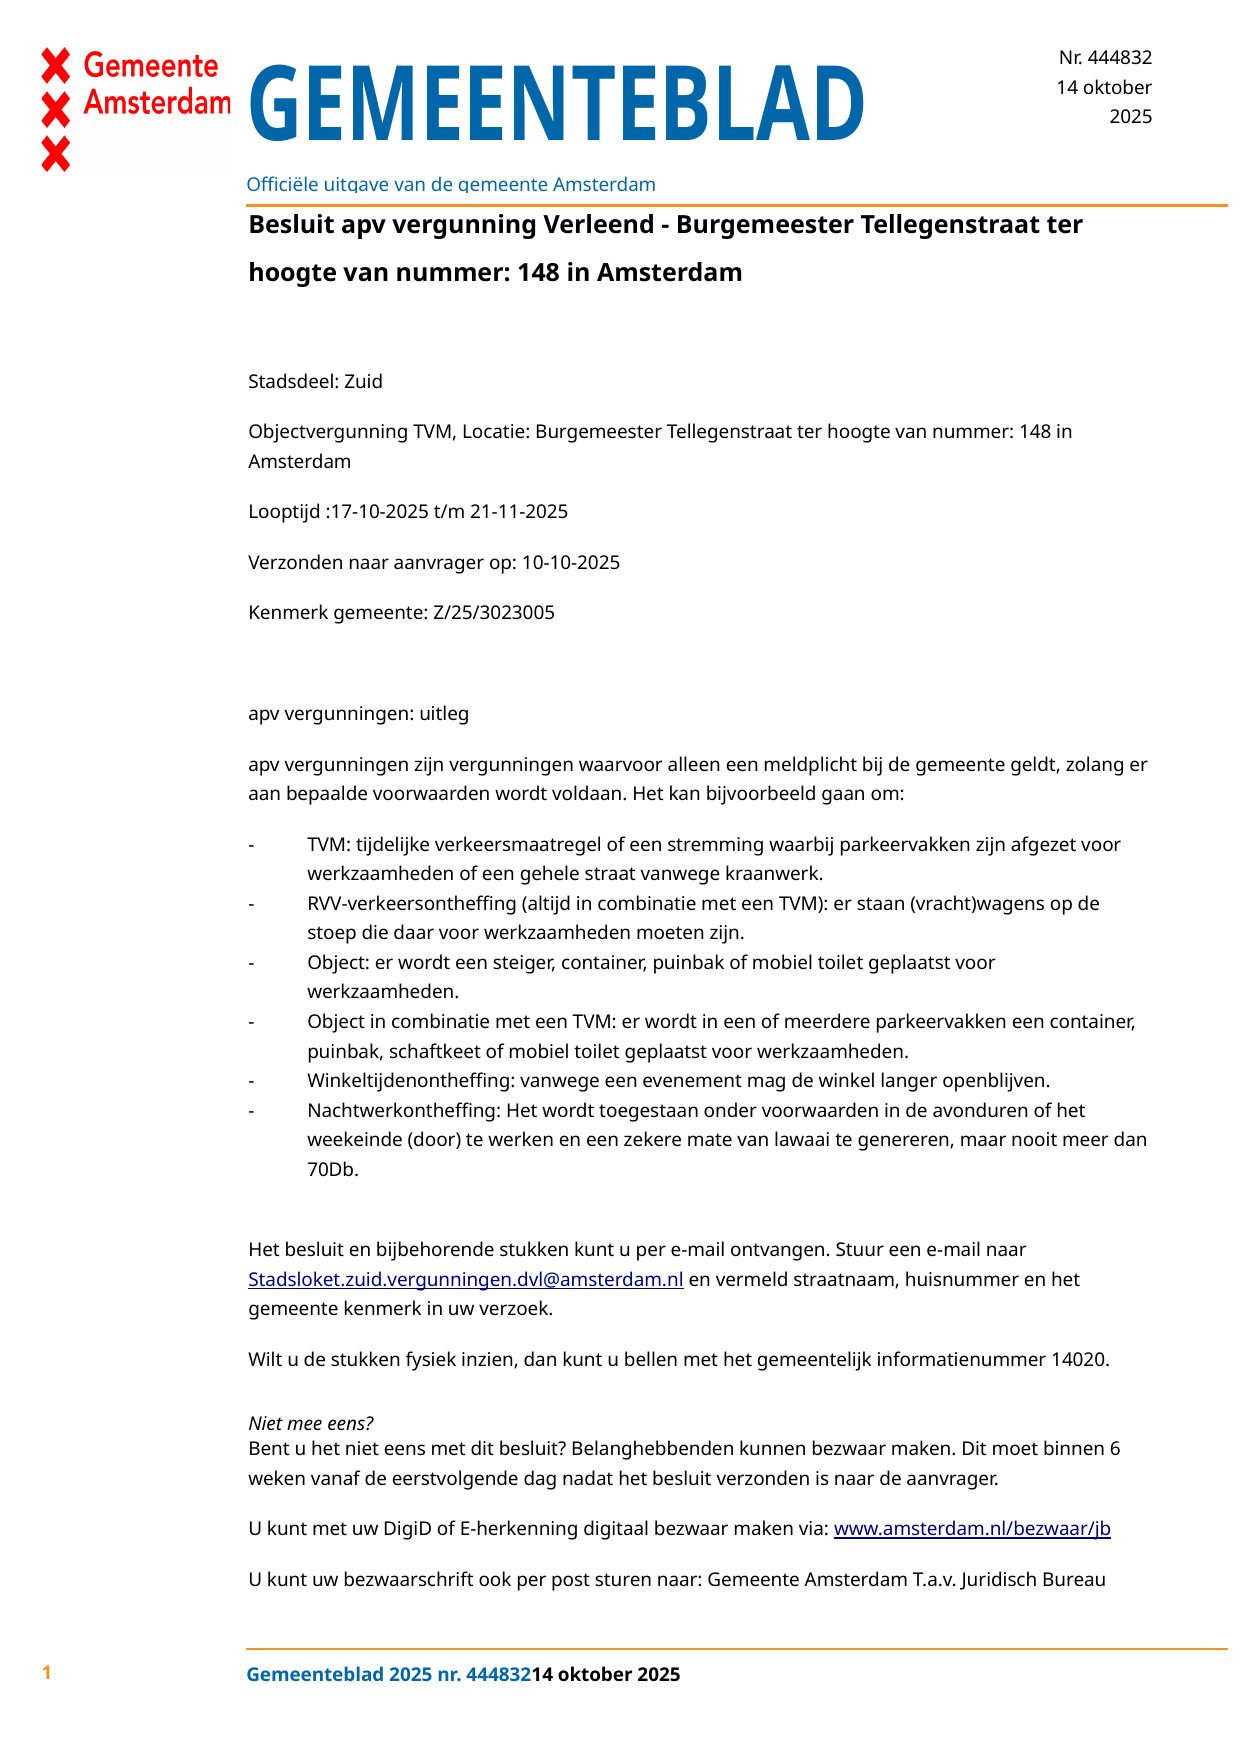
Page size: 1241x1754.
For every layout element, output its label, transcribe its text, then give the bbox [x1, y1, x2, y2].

text Het besluit en bijbehorende stukken kunt u per e-mail ontvangen. Stuur een e-mail naar Stadsloket.zuid.vergunningen.dvl@amsterdam.nl en vermeld straatnaam, huisnummer en het gemeente kenmerk in uw verzoek. [248, 1236, 1152, 1321]
text Bent u het niet eens met dit besluit? Belanghebbenden kunnen bezwaar maken. Dit moet binnen 6 weken vanaf de eerstvolgende dag nadat het besluit verzonden is naar de aanvrager. [248, 1436, 1152, 1491]
list Object in combinatie met een TVM: er wordt in een of meerdere parkeervakken een container, puinbak, schaftkeet of mobiel toilet geplaatst voor werkzaamheden. [248, 1008, 1152, 1064]
list RVV-verkeersontheffing (altijd in combinatie met een TVM): er staan (vracht)wagens op de stoep die daar voor werkzaamheden moeten zijn. [248, 890, 1152, 945]
text Objectvergunning TVM, Locatie: Burgemeester Tellegenstraat ter hoogte van nummer: 148 in Amsterdam [248, 419, 1152, 474]
text Stadsdeel: Zuid [248, 368, 1152, 394]
text Wilt u de stukken fysiek inzien, dan kunt u bellen met het gemeentelijk informatienummer 14020. [248, 1346, 1152, 1372]
text U kunt uw bezwaarschrift ook per post sturen naar: Gemeente Amsterdam T.a.v. Juridisch Bureau [248, 1566, 1152, 1592]
text U kunt met uw DigiD of E-herkenning digitaal bezwaar maken via: www.amsterdam.nl/bezwaar/jb [248, 1516, 1152, 1541]
list Nachtwerkontheffing: Het wordt toegestaan onder voorwaarden in de avonduren of het weekeinde (door) te werken en een zekere mate van lawaai te genereren, maar nooit meer dan 70Db. [248, 1097, 1152, 1182]
text Looptijd :17-10-2025 t/m 21-11-2025 [248, 499, 1152, 524]
text Verzonden naar aanvrager op: 10-10-2025 [248, 549, 1152, 575]
text apv vergunningen: uitleg [248, 700, 1152, 726]
list TVM: tijdelijke verkeersmaatregel of een stremming waarbij parkeervakken zijn afgezet voor werkzaamheden of een gehele straat vanwege kraanwerk. [248, 831, 1152, 886]
text Besluit apv vergunning Verleend - Burgemeester Tellegenstraat ter hoogte van nummer: 148 in Amsterdam [248, 207, 1152, 288]
list Winkeltijdenontheffing: vanwege een evenement mag de winkel langer openblijven. [248, 1067, 1152, 1093]
text Niet mee eens? [248, 1410, 1152, 1436]
text apv vergunningen zijn vergunningen waarvoor alleen een meldplicht bij de gemeente geldt, zolang er aan bepaalde voorwaarden wordt voldaan. Het kan bijvoorbeeld gaan om: [248, 751, 1152, 806]
list Object: er wordt een steiger, container, puinbak of mobiel toilet geplaatst voor werkzaamheden. [248, 949, 1152, 1004]
text Kenmerk gemeente: Z/25/3023005 [248, 599, 1152, 625]
picture [41, 47, 231, 172]
